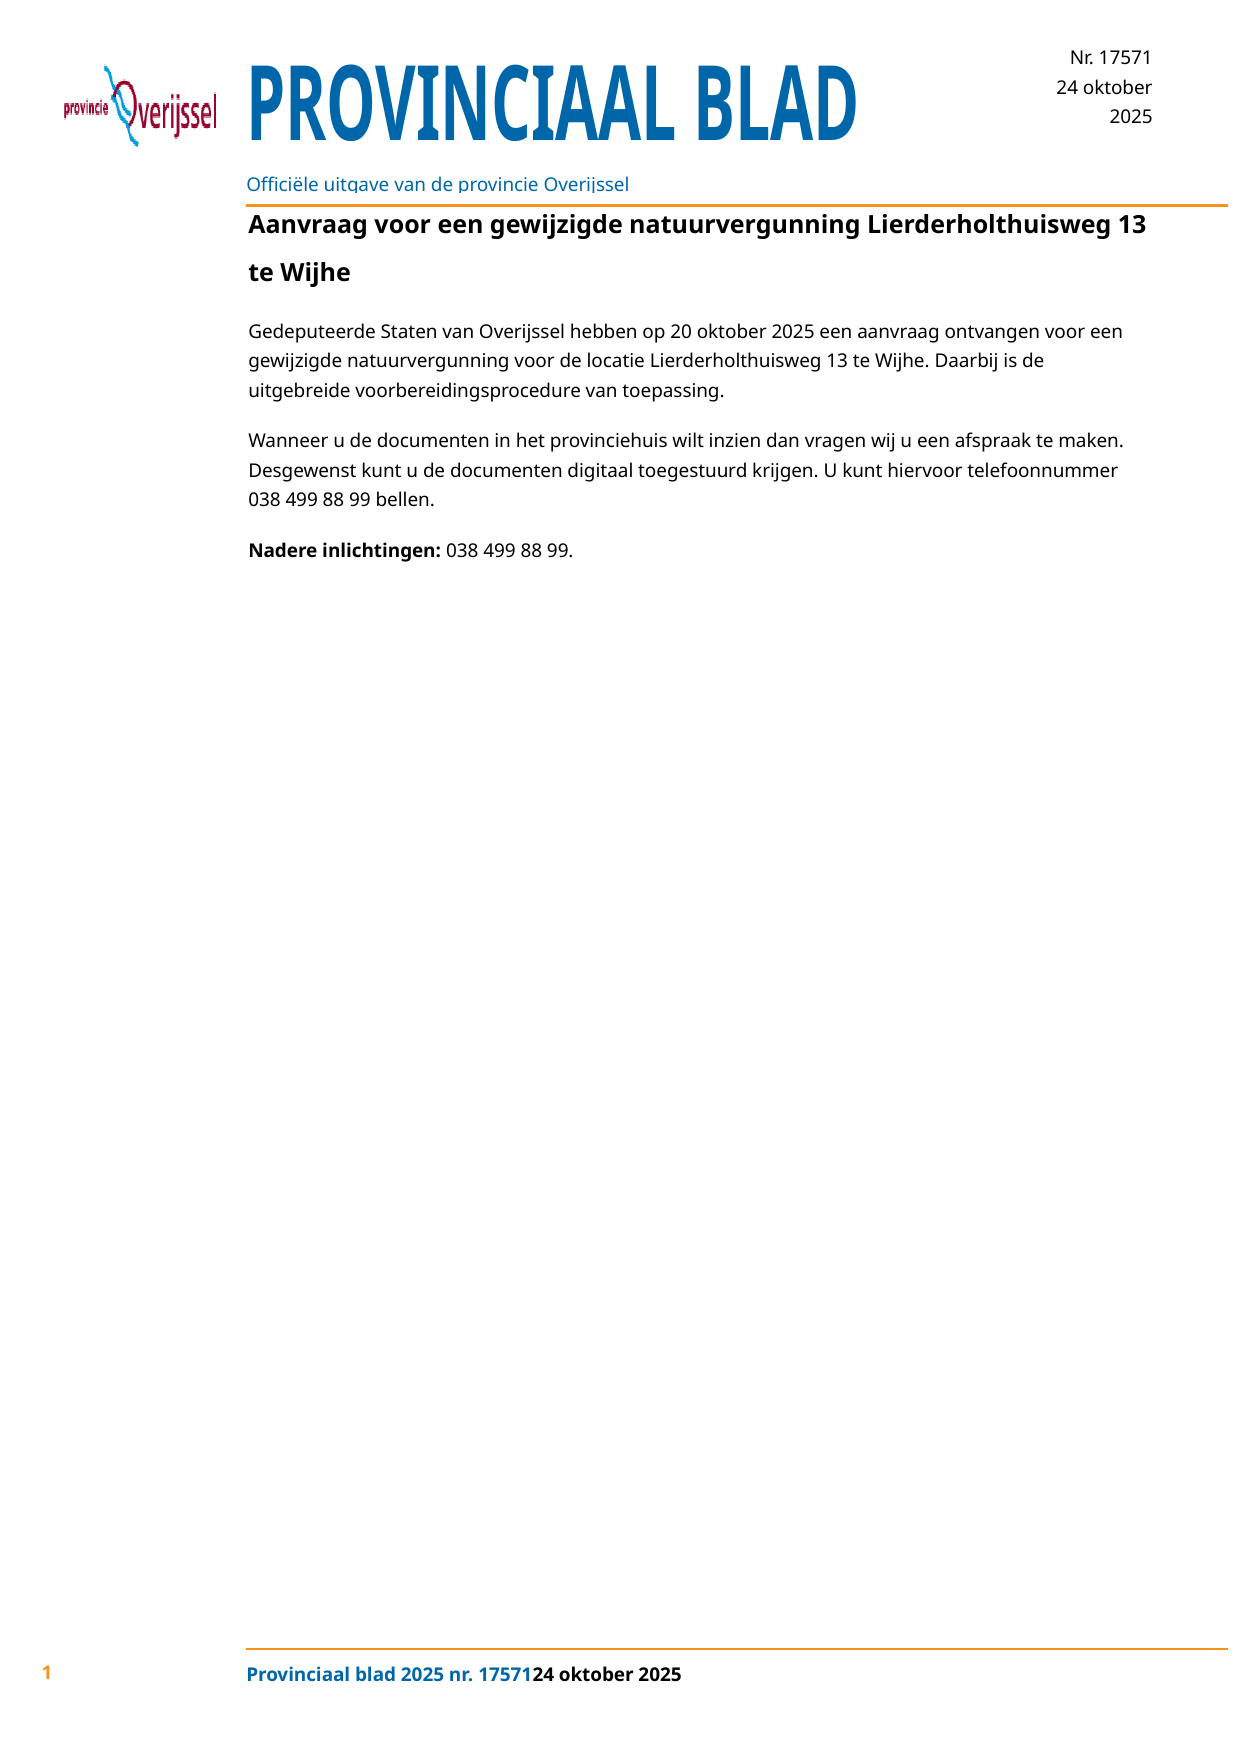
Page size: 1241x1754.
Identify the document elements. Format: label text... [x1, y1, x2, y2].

text Gedeputeerde Staten van Overijssel hebben op 20 oktober 2025 een aanvraag ontvangen voor een gewijzigde natuurvergunning voor de locatie Lierderholthuisweg 13 te Wijhe. Daarbij is de uitgebreide voorbereidingsprocedure van toepassing. [248, 318, 1152, 403]
text Aanvraag voor een gewijzigde natuurvergunning Lierderholthuisweg 13 te Wijhe [248, 207, 1152, 288]
text Nadere inlichtingen: 038 499 88 99. [248, 537, 1152, 563]
text Wanneer u de documenten in het provinciehuis wilt inzien dan vragen wij u een afspraak te maken. Desgewenst kunt u de documenten digitaal toegestuurd krijgen. U kunt hiervoor telefoonnummer 038 499 88 99 bellen. [248, 427, 1152, 512]
picture [41, 47, 231, 172]
